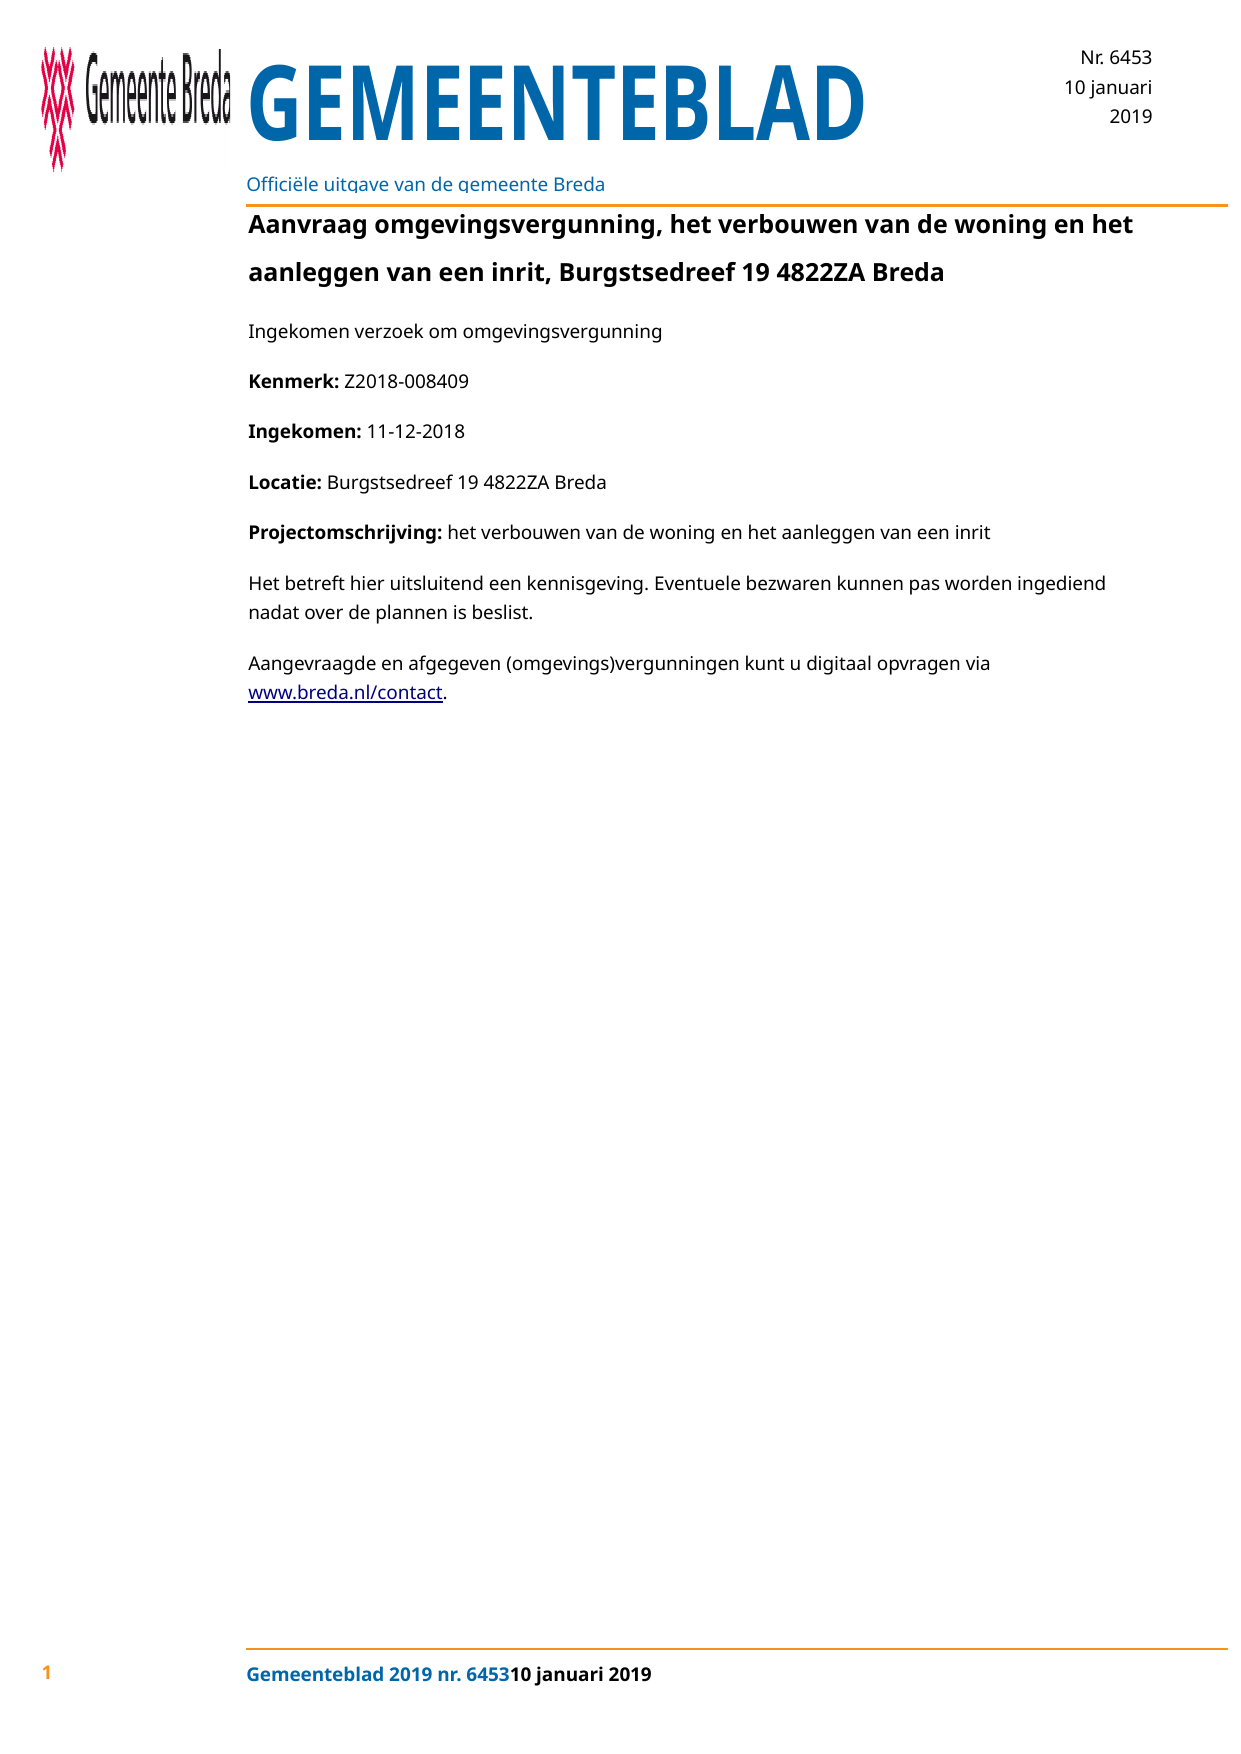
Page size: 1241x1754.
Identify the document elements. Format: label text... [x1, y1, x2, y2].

text Kenmerk: Z2018-008409 [248, 368, 1152, 394]
text Aanvraag omgevingsvergunning, het verbouwen van de woning en het aanleggen van een inrit, Burgstsedreef 19 4822ZA Breda [248, 207, 1152, 288]
text Ingekomen verzoek om omgevingsvergunning [248, 318, 1152, 344]
text Projectomschrijving: het verbouwen van de woning en het aanleggen van een inrit [248, 519, 1152, 545]
text Het betreft hier uitsluitend een kennisgeving. Eventuele bezwaren kunnen pas worden ingediend nadat over de plannen is beslist. [248, 570, 1152, 625]
text Ingekomen: 11-12-2018 [248, 419, 1152, 444]
text Aangevraagde en afgegeven (omgevings)vergunningen kunt u digitaal opvragen via www.breda.nl/contact. [248, 650, 1152, 705]
text Locatie: Burgstsedreef 19 4822ZA Breda [248, 469, 1152, 495]
picture [41, 47, 231, 172]
